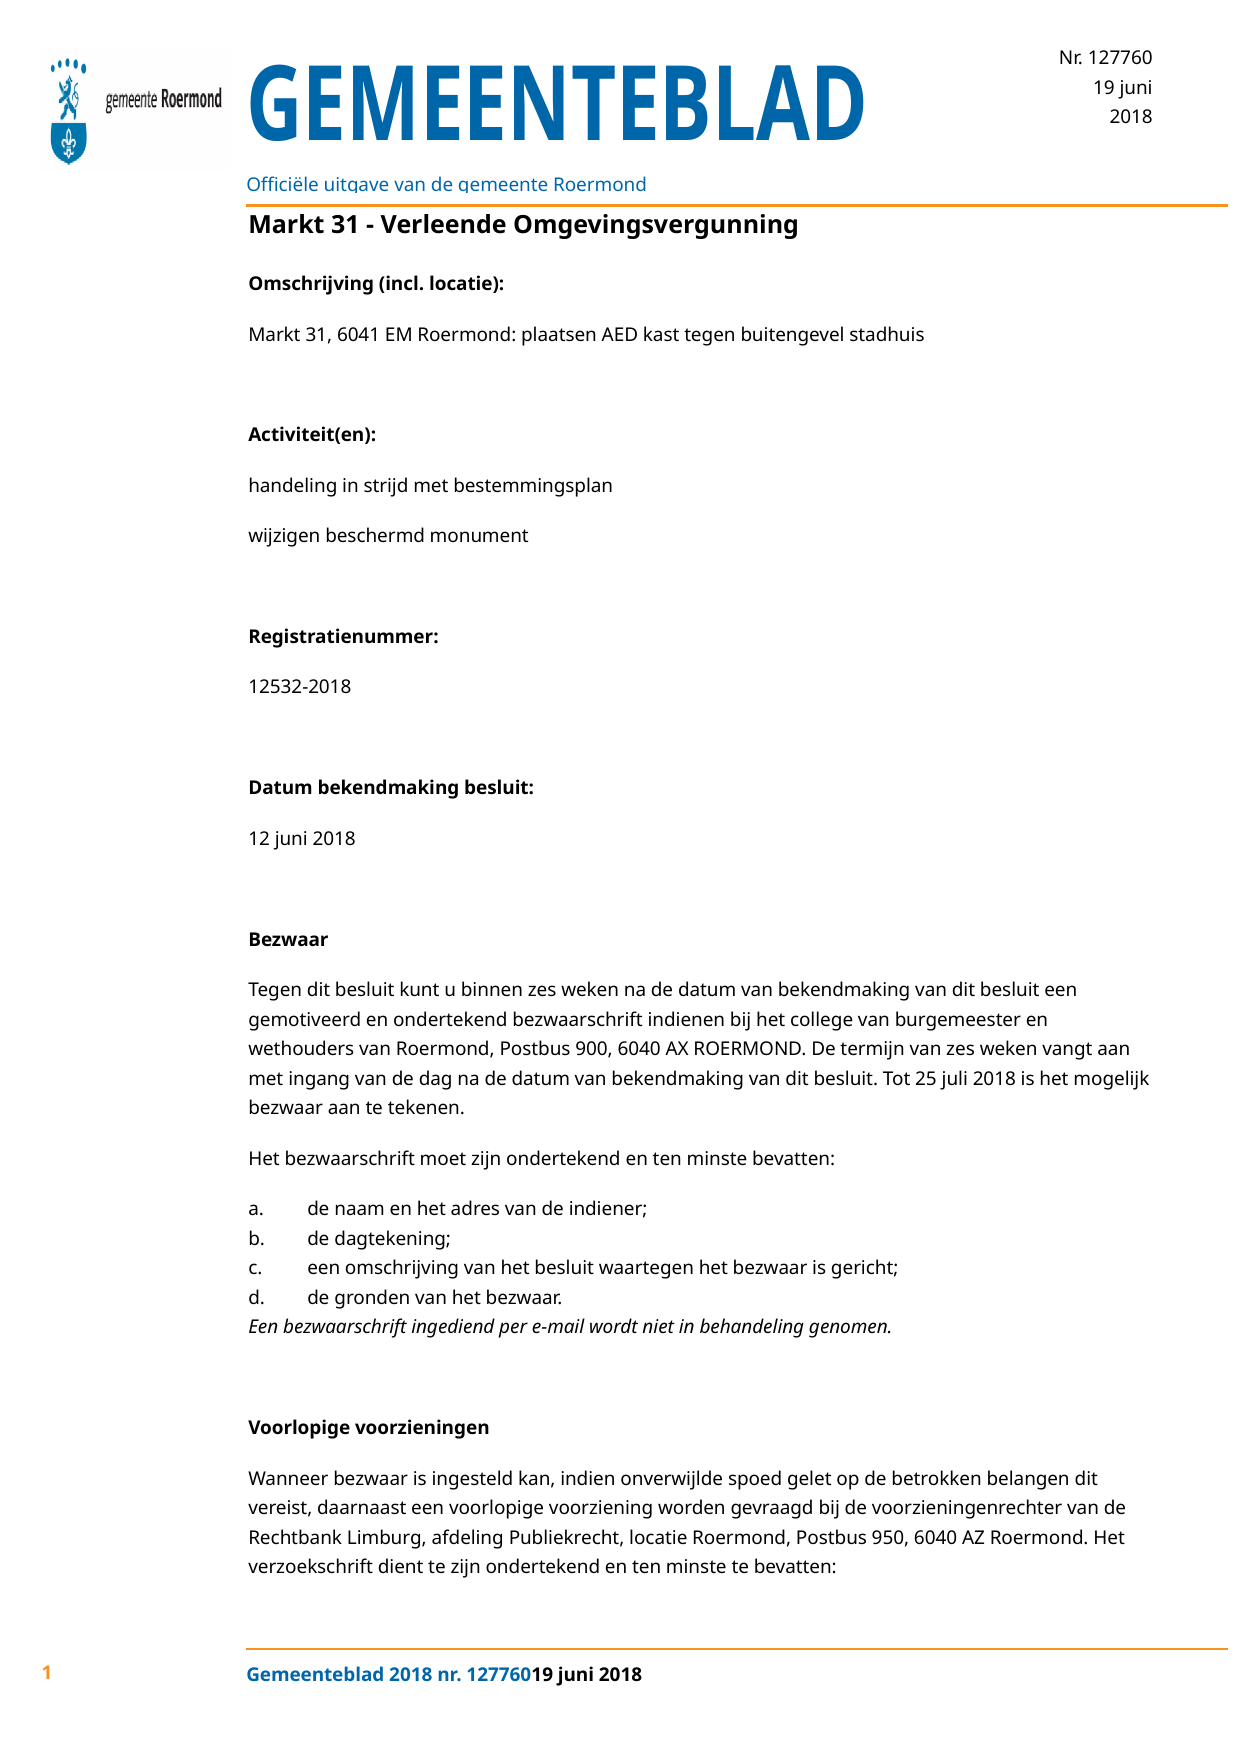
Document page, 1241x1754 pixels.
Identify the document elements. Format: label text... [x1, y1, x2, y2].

list de naam en het adres van de indiener; [248, 1195, 1152, 1221]
text handeling in strijd met bestemmingsplan [248, 472, 1152, 498]
text Tegen dit besluit kunt u binnen zes weken na de datum van bekendmaking van dit besluit een gemotiveerd en ondertekend bezwaarschrift indienen bij het college van burgemeester en wethouders van Roermond, Postbus 900, 6040 AX ROERMOND. De termijn van zes weken vangt aan met ingang van de dag na de datum van bekendmaking van dit besluit. Tot 25 juli 2018 is het mogelijk bezwaar aan te tekenen. [248, 976, 1152, 1120]
list een omschrijving van het besluit waartegen het bezwaar is gericht; [248, 1254, 1152, 1280]
text Wanneer bezwaar is ingesteld kan, indien onverwijlde spoed gelet op de betrokken belangen dit vereist, daarnaast een voorlopige voorziening worden gevraagd bij de voorzieningenrechter van de Rechtbank Limburg, afdeling Publiekrecht, locatie Roermond, Postbus 950, 6040 AZ Roermond. Het verzoekschrift dient te zijn ondertekend en ten minste te bevatten: [248, 1465, 1152, 1579]
text 12532-2018 [248, 674, 1152, 699]
text Markt 31 - Verleende Omgevingsvergunning [248, 207, 1152, 241]
text Voorlopige voorzieningen [248, 1414, 1152, 1440]
text Registratienummer: [248, 623, 1152, 649]
text wijzigen beschermd monument [248, 522, 1152, 548]
text Omschrijving (incl. locatie): [248, 270, 1152, 296]
text 12 juni 2018 [248, 825, 1152, 851]
text Markt 31, 6041 EM Roermond: plaatsen AED kast tegen buitengevel stadhuis [248, 321, 1152, 346]
list de dagtekening; [248, 1225, 1152, 1251]
picture [41, 47, 231, 172]
text Datum bekendmaking besluit: [248, 774, 1152, 800]
text Activiteit(en): [248, 422, 1152, 447]
text Het bezwaarschrift moet zijn ondertekend en ten minste bevatten: [248, 1145, 1152, 1171]
text Een bezwaarschrift ingediend per e-mail wordt niet in behandeling genomen. [248, 1314, 1152, 1339]
list de gronden van het bezwaar. [248, 1284, 1152, 1310]
text Bezwaar [248, 926, 1152, 951]
